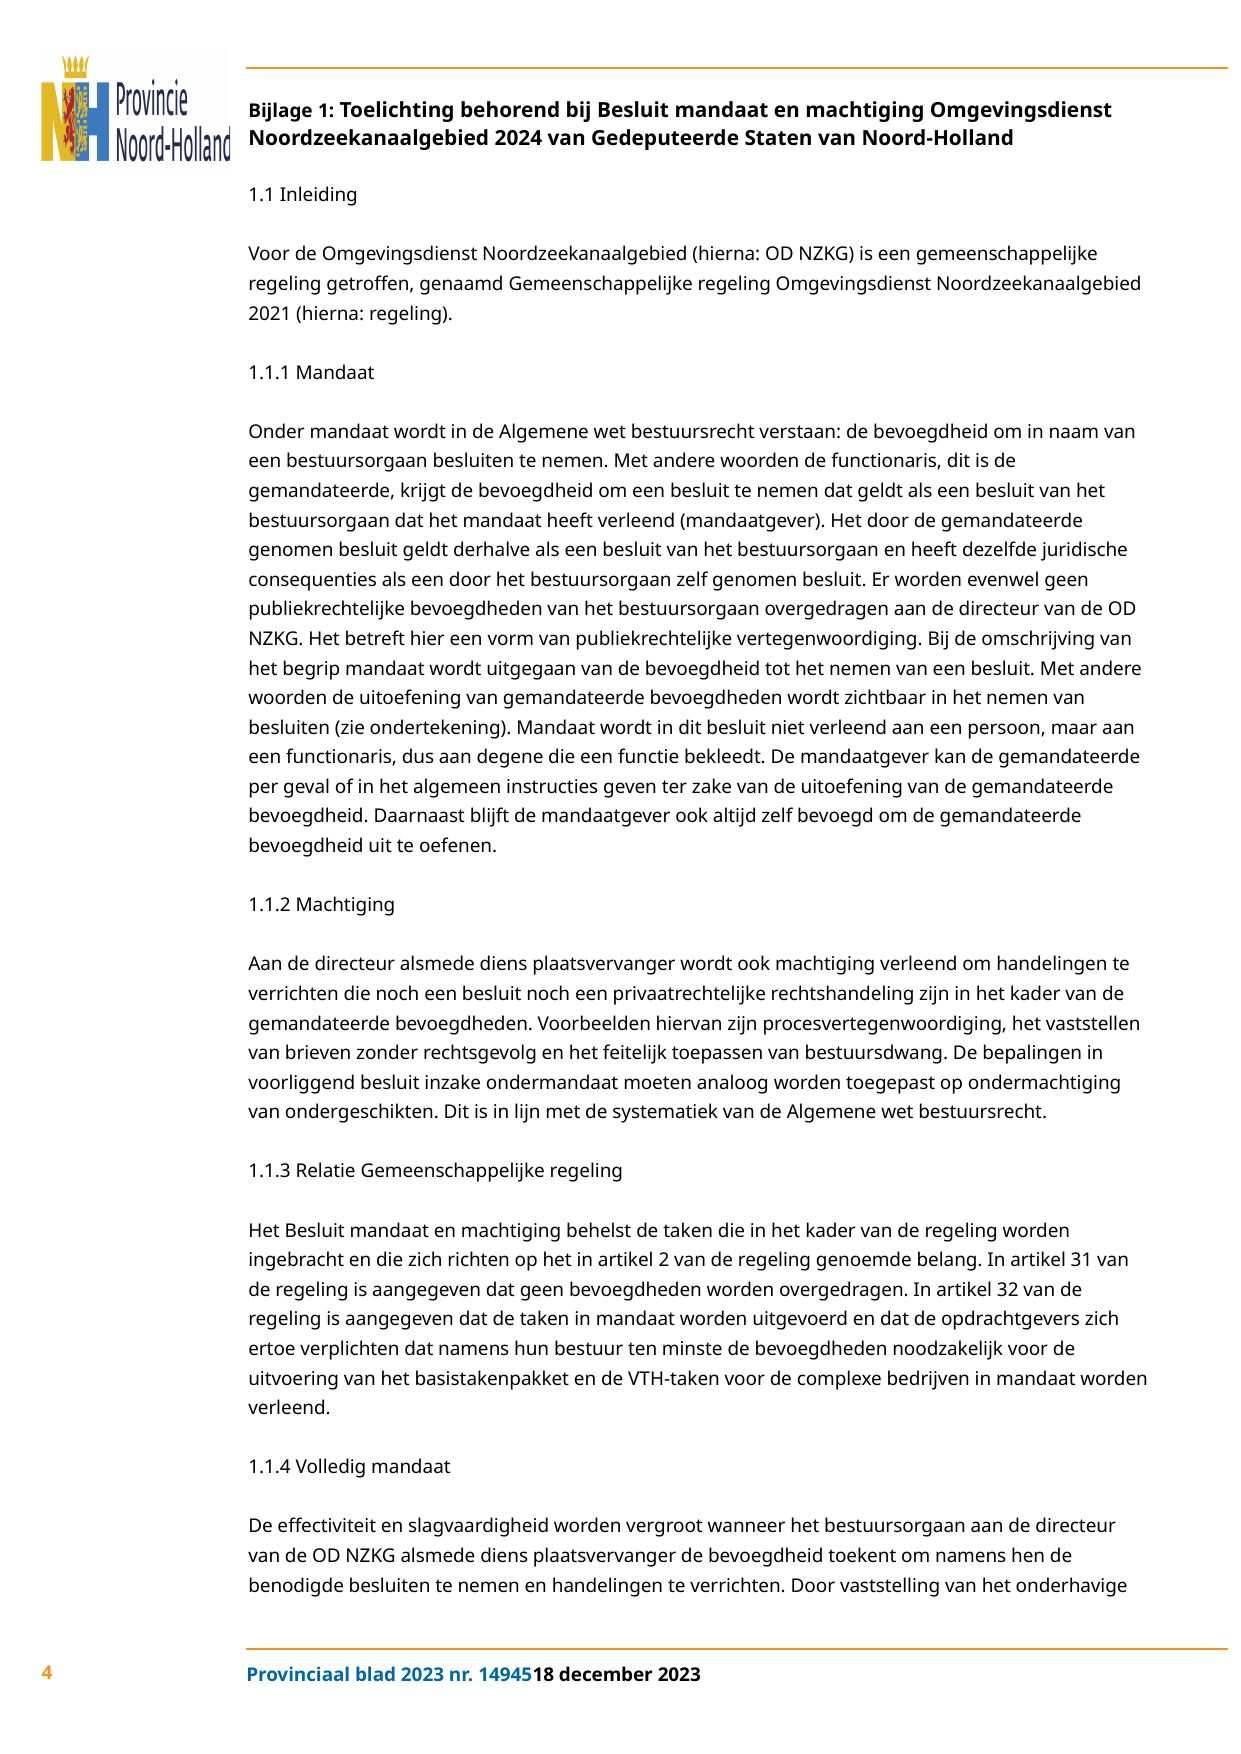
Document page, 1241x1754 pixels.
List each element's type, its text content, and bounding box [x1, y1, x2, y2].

text 1.1.2 Machtiging [248, 891, 1152, 917]
text Aan de directeur alsmede diens plaatsvervanger wordt ook machtiging verleend om handelingen te verrichten die noch een besluit noch een privaatrechtelijke rechtshandeling zijn in het kader van de gemandateerde bevoegdheden. Voorbeelden hiervan zijn procesvertegenwoordiging, het vaststellen van brieven zonder rechtsgevolg en het feitelijk toepassen van bestuursdwang. De bepalingen in voorliggend besluit inzake ondermandaat moeten analoog worden toegepast op ondermachtiging van ondergeschikten. Dit is in lijn met de systematiek van de Algemene wet bestuursrecht. [248, 951, 1152, 1124]
text 1.1.1 Mandaat [248, 359, 1152, 384]
text Voor de Omgevingsdienst Noordzeekanaalgebied (hierna: OD NZKG) is een gemeenschappelijke regeling getroffen, genaamd Gemeenschappelijke regeling Omgevingsdienst Noordzeekanaalgebied 2021 (hierna: regeling). [248, 241, 1152, 325]
text 1.1 Inleiding [248, 181, 1152, 207]
text 1.1.4 Volledig mandaat [248, 1453, 1152, 1479]
text Het Besluit mandaat en machtiging behelst de taken die in het kader van de regeling worden ingebracht en die zich richten op het in artikel 2 van de regeling genoemde belang. In artikel 31 van de regeling is aangegeven dat geen bevoegdheden worden overgedragen. In artikel 32 van de regeling is aangegeven dat de taken in mandaat worden uitgevoerd en dat de opdrachtgevers zich ertoe verplichten dat namens hun bestuur ten minste de bevoegdheden noodzakelijk voor de uitvoering van het basistakenpakket en de VTH-taken voor de complexe bedrijven in mandaat worden verleend. [248, 1217, 1152, 1420]
text Bijlage 1: Toelichting behorend bij Besluit mandaat en machtiging Omgevingsdienst Noordzeekanaalgebied 2024 van Gedeputeerde Staten van Noord-Holland [248, 95, 1152, 152]
picture [41, 47, 231, 172]
text 1.1.3 Relatie Gemeenschappelijke regeling [248, 1158, 1152, 1183]
text De effectiviteit en slagvaardigheid worden vergroot wanneer het bestuursorgaan aan de directeur van de OD NZKG alsmede diens plaatsvervanger de bevoegdheid toekent om namens hen de benodigde besluiten te nemen en handelingen te verrichten. Door vaststelling van het onderhavige [248, 1513, 1152, 1597]
text Onder mandaat wordt in de Algemene wet bestuursrecht verstaan: de bevoegdheid om in naam van een bestuursorgaan besluiten te nemen. Met andere woorden de functionaris, dit is de gemandateerde, krijgt de bevoegdheid om een besluit te nemen dat geldt als een besluit van het bestuursorgaan dat het mandaat heeft verleend (mandaatgever). Het door de gemandateerde genomen besluit geldt derhalve als een besluit van het bestuursorgaan en heeft dezelfde juridische consequenties als een door het bestuursorgaan zelf genomen besluit. Er worden evenwel geen publiekrechtelijke bevoegdheden van het bestuursorgaan overgedragen aan de directeur van de OD NZKG. Het betreft hier een vorm van publiekrechtelijke vertegenwoordiging. Bij de omschrijving van het begrip mandaat wordt uitgegaan van de bevoegdheid tot het nemen van een besluit. Met andere woorden de uitoefening van gemandateerde bevoegdheden wordt zichtbaar in het nemen van besluiten (zie ondertekening). Mandaat wordt in dit besluit niet verleend aan een persoon, maar aan een functionaris, dus aan degene die een functie bekleedt. De mandaatgever kan de gemandateerde per geval of in het algemeen instructies geven ter zake van de uitoefening van de gemandateerde bevoegdheid. Daarnaast blijft de mandaatgever ook altijd zelf bevoegd om de gemandateerde bevoegdheid uit te oefenen. [248, 418, 1152, 858]
